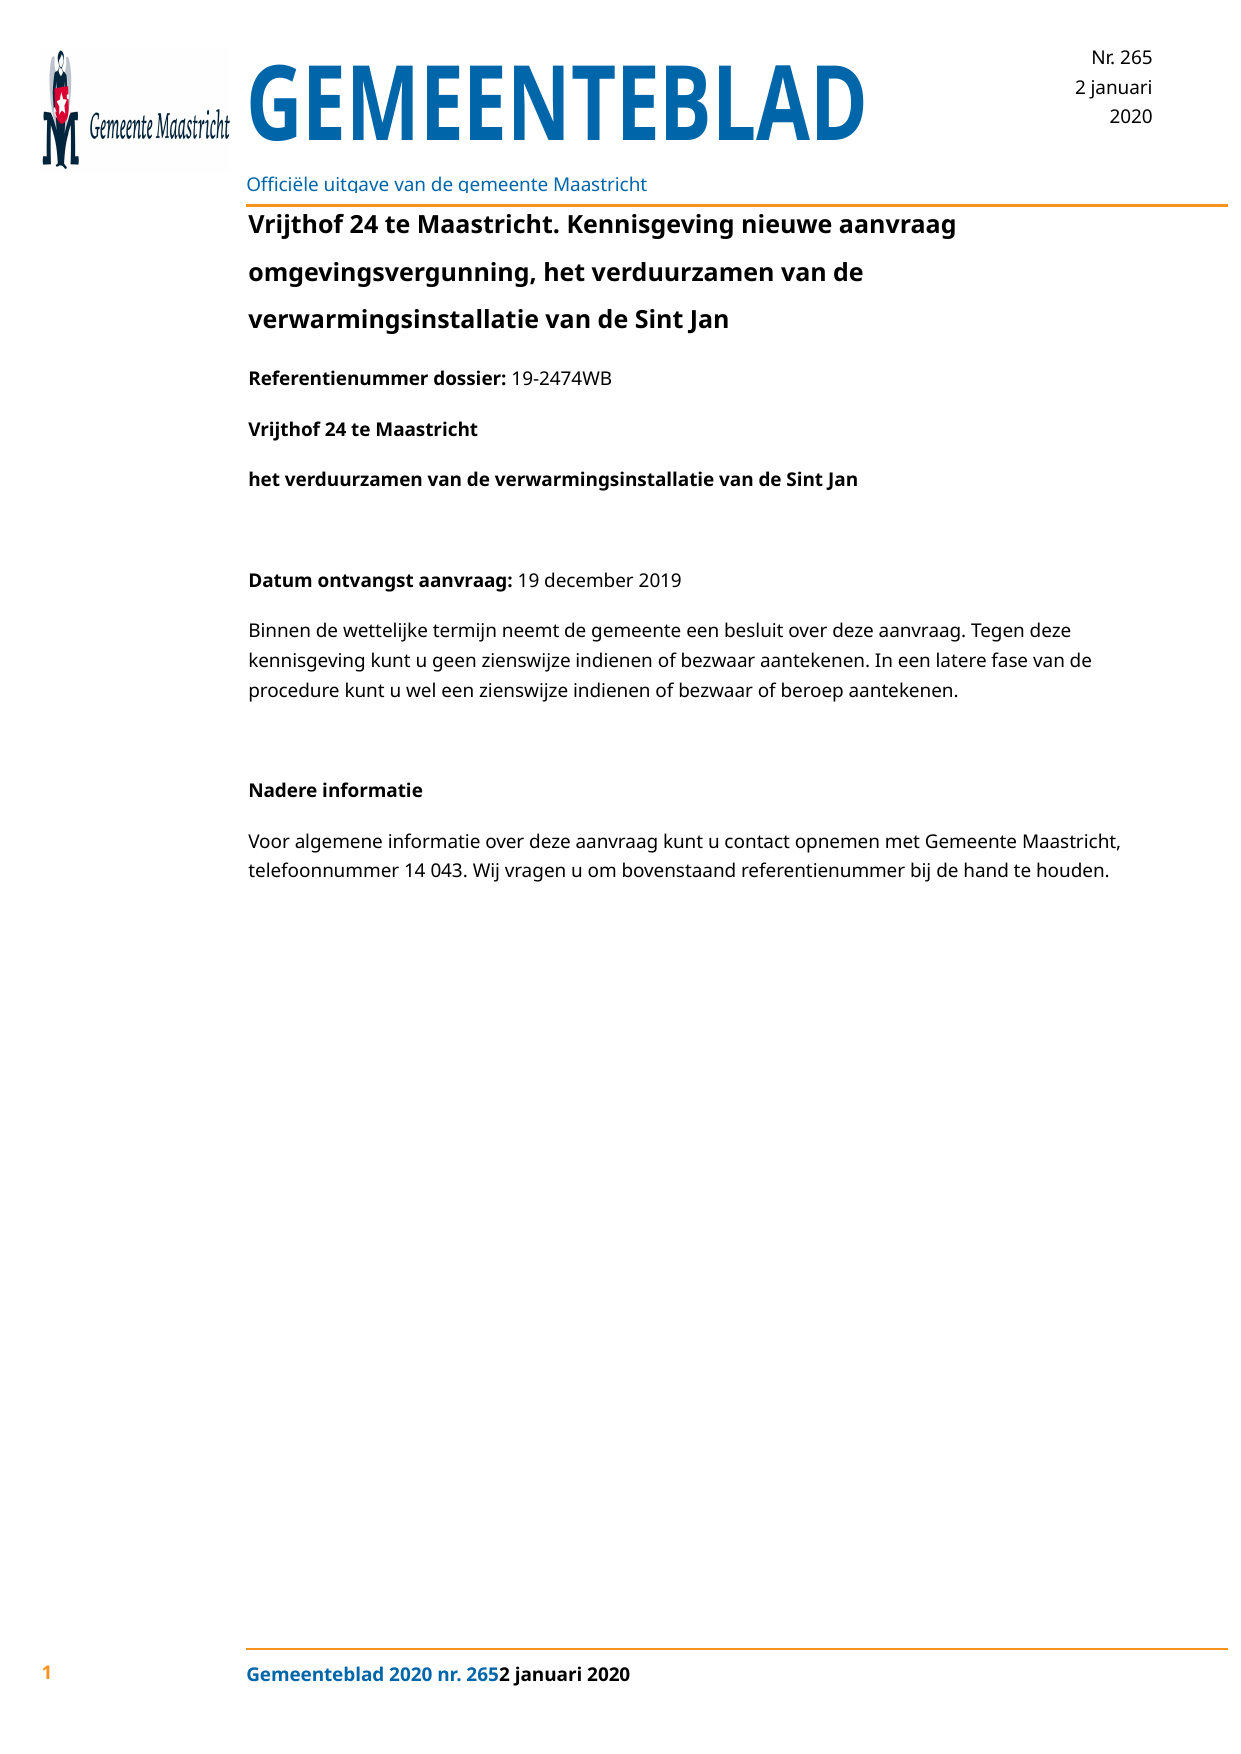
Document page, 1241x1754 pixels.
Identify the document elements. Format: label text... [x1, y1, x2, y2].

text Datum ontvangst aanvraag: 19 december 2019 [248, 567, 1152, 593]
text het verduurzamen van de verwarmingsinstallatie van de Sint Jan [248, 466, 1152, 492]
text Vrijthof 24 te Maastricht [248, 416, 1152, 442]
picture [41, 47, 231, 172]
text Binnen de wettelijke termijn neemt de gemeente een besluit over deze aanvraag. Tegen deze kennisgeving kunt u geen zienswijze indienen of bezwaar aantekenen. In een latere fase van de procedure kunt u wel een zienswijze indienen of bezwaar of beroep aantekenen. [248, 618, 1152, 702]
text Vrijthof 24 te Maastricht. Kennisgeving nieuwe aanvraag omgevingsvergunning, het verduurzamen van de verwarmingsinstallatie van de Sint Jan [248, 207, 1152, 336]
text Referentienummer dossier: 19-2474WB [248, 366, 1152, 391]
text Voor algemene informatie over deze aanvraag kunt u contact opnemen met Gemeente Maastricht, telefoonnummer 14 043. Wij vragen u om bovenstaand referentienummer bij de hand te houden. [248, 828, 1152, 883]
text Nadere informatie [248, 778, 1152, 803]
